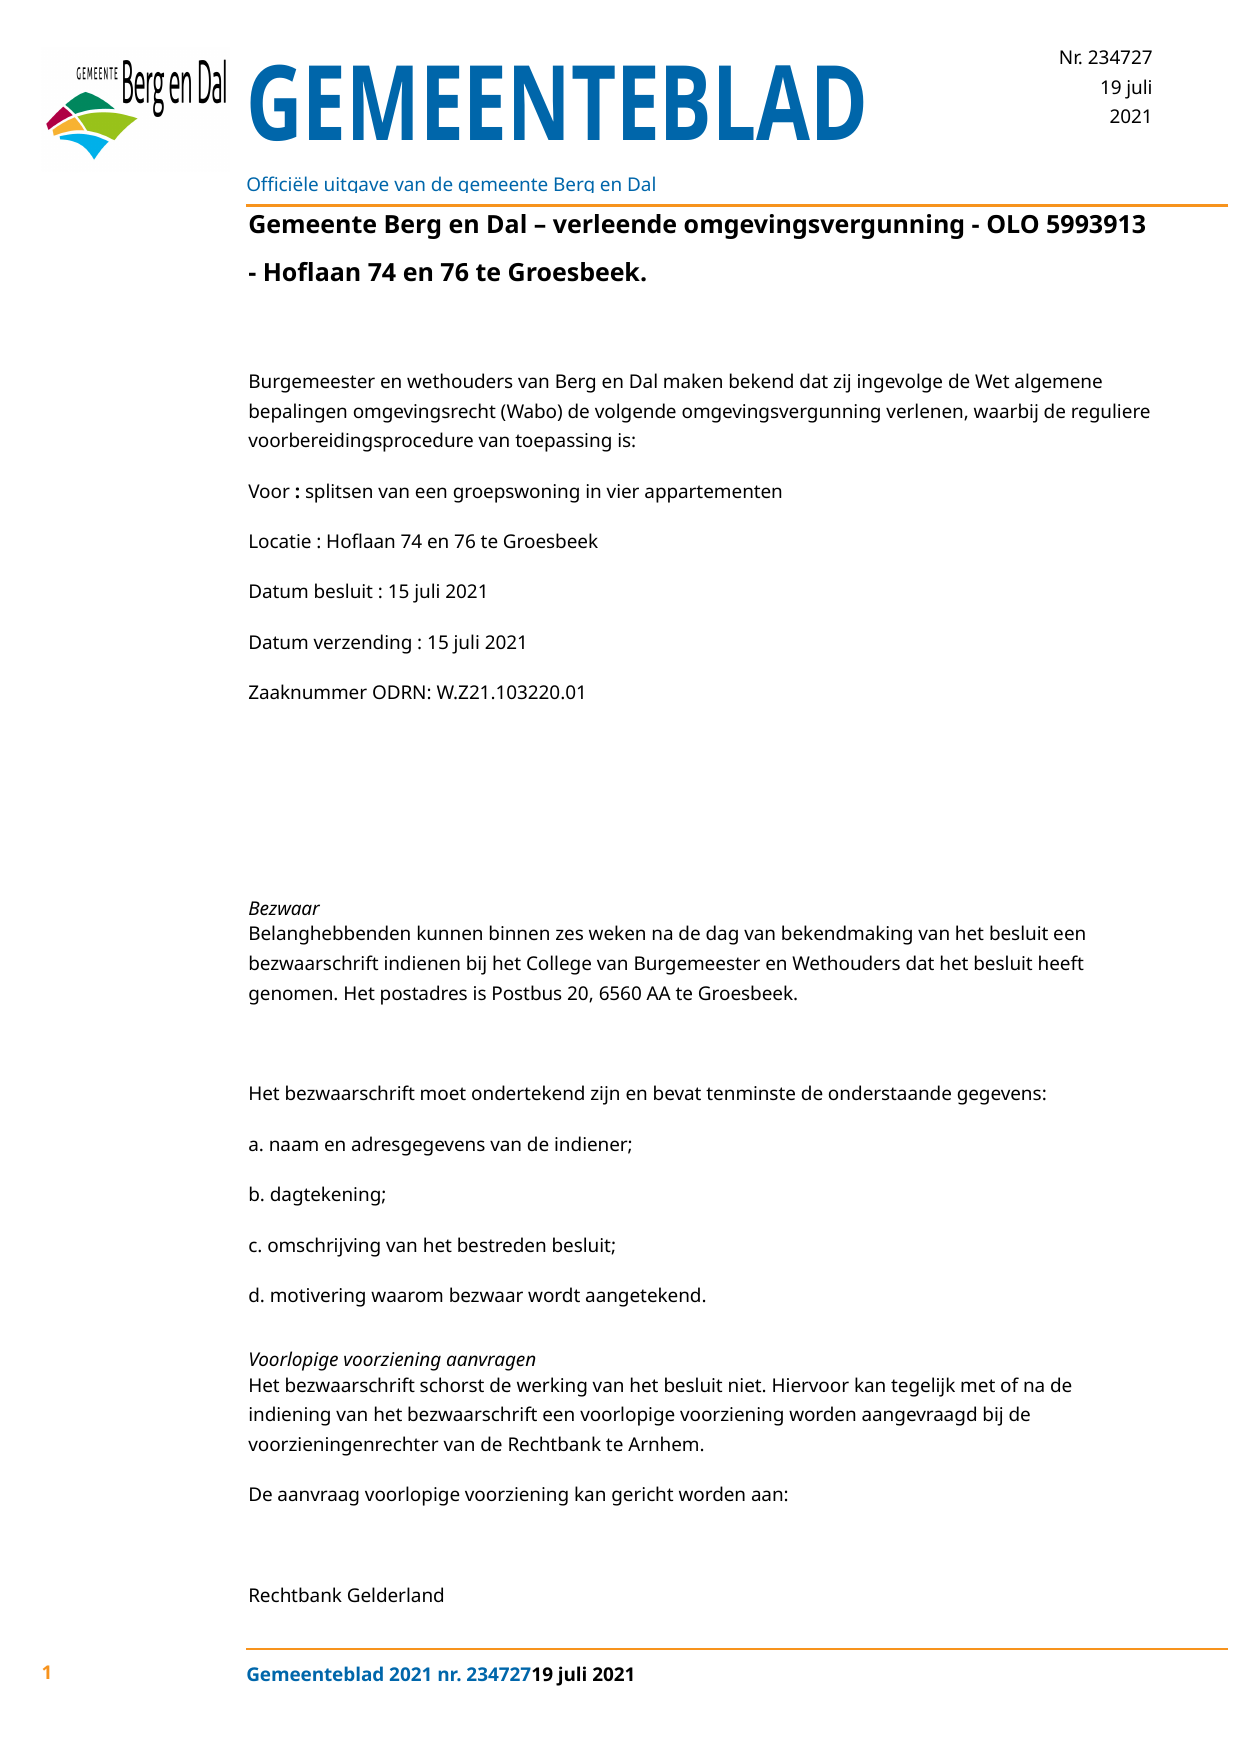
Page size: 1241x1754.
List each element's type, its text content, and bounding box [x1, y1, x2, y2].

text Voorlopige voorziening aanvragen [248, 1346, 1152, 1372]
text Voor : splitsen van een groepswoning in vier appartementen [248, 478, 1152, 504]
text Zaaknummer ODRN: W.Z21.103220.01 [248, 679, 1152, 705]
text Locatie : Hoflaan 74 en 76 te Groesbeek [248, 528, 1152, 554]
text Burgemeester en wethouders van Berg en Dal maken bekend dat zij ingevolge de Wet algemene bepalingen omgevingsrecht (Wabo) de volgende omgevingsvergunning verlenen, waarbij de reguliere voorbereidingsprocedure van toepassing is: [248, 368, 1152, 453]
text Rechtbank Gelderland [248, 1582, 1152, 1608]
text Het bezwaarschrift schorst de werking van het besluit niet. Hiervoor kan tegelijk met of na de indiening van het bezwaarschrift een voorlopige voorziening worden aangevraagd bij de voorzieningenrechter van de Rechtbank te Arnhem. [248, 1372, 1152, 1457]
text Belanghebbenden kunnen binnen zes weken na de dag van bekendmaking van het besluit een bezwaarschrift indienen bij het College van Burgemeester en Wethouders dat het besluit heeft genomen. Het postadres is Postbus 20, 6560 AA te Groesbeek. [248, 921, 1152, 1005]
text Datum besluit : 15 juli 2021 [248, 579, 1152, 604]
text Datum verzending : 15 juli 2021 [248, 629, 1152, 655]
text Gemeente Berg en Dal – verleende omgevingsvergunning - OLO 5993913 - Hoflaan 74 en 76 te Groesbeek. [248, 207, 1152, 288]
text Het bezwaarschrift moet ondertekend zijn en bevat tenminste de onderstaande gegevens: [248, 1081, 1152, 1106]
text c. omschrijving van het bestreden besluit; [248, 1232, 1152, 1257]
text De aanvraag voorlopige voorziening kan gericht worden aan: [248, 1481, 1152, 1507]
text b. dagtekening; [248, 1181, 1152, 1207]
text a. naam en adresgegevens van de indiener; [248, 1131, 1152, 1157]
text d. motivering waarom bezwaar wordt aangetekend. [248, 1282, 1152, 1308]
picture [41, 47, 231, 172]
text Bezwaar [248, 895, 1152, 921]
